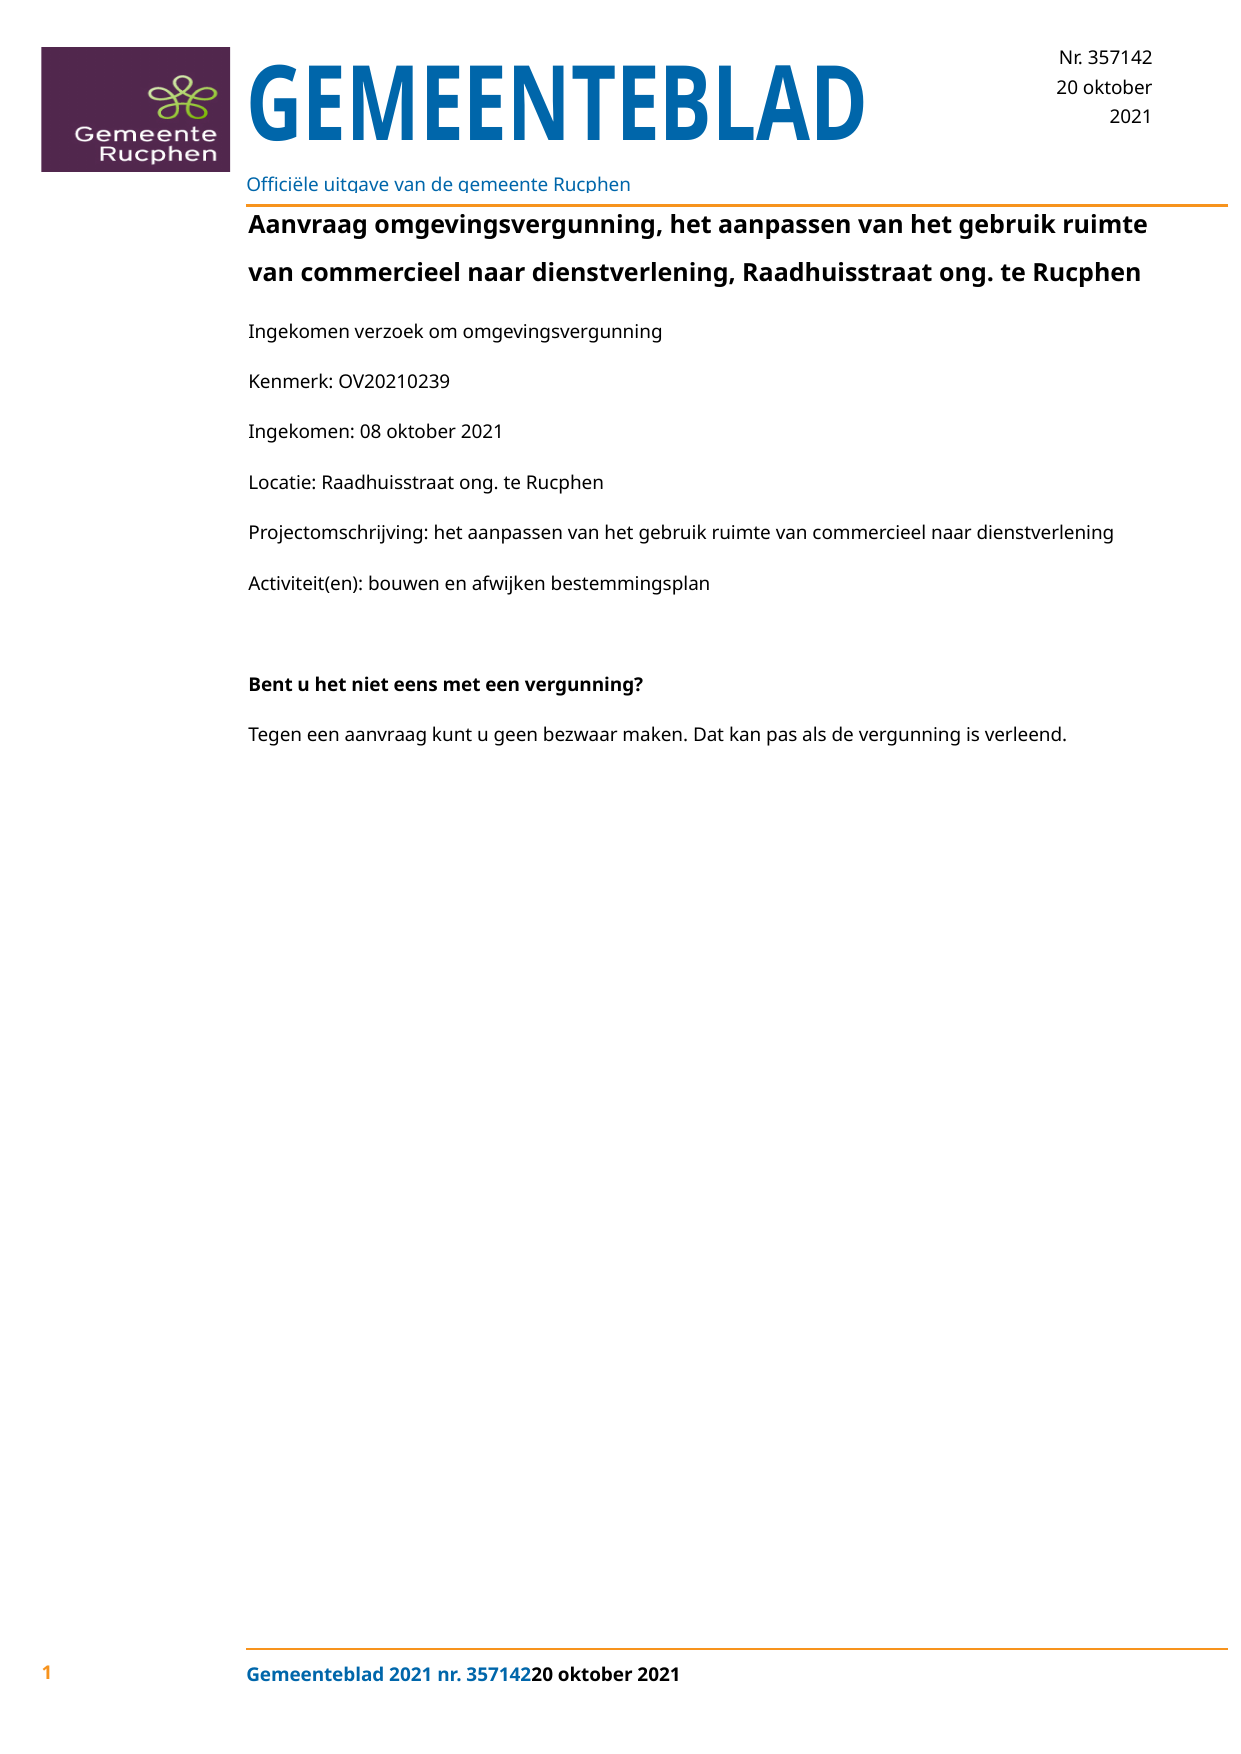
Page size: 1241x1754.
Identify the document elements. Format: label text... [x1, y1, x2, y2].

text Kenmerk: OV20210239 [248, 368, 1152, 394]
text Activiteit(en): bouwen en afwijken bestemmingsplan [248, 570, 1152, 596]
text Aanvraag omgevingsvergunning, het aanpassen van het gebruik ruimte van commercieel naar dienstverlening, Raadhuisstraat ong. te Rucphen [248, 207, 1152, 288]
text Ingekomen: 08 oktober 2021 [248, 419, 1152, 444]
text Ingekomen verzoek om omgevingsvergunning [248, 318, 1152, 344]
text Projectomschrijving: het aanpassen van het gebruik ruimte van commercieel naar dienstverlening [248, 519, 1152, 545]
picture [41, 47, 231, 172]
text Locatie: Raadhuisstraat ong. te Rucphen [248, 469, 1152, 495]
text Bent u het niet eens met een vergunning? [248, 671, 1152, 697]
text Tegen een aanvraag kunt u geen bezwaar maken. Dat kan pas als de vergunning is verleend. [248, 721, 1152, 747]
